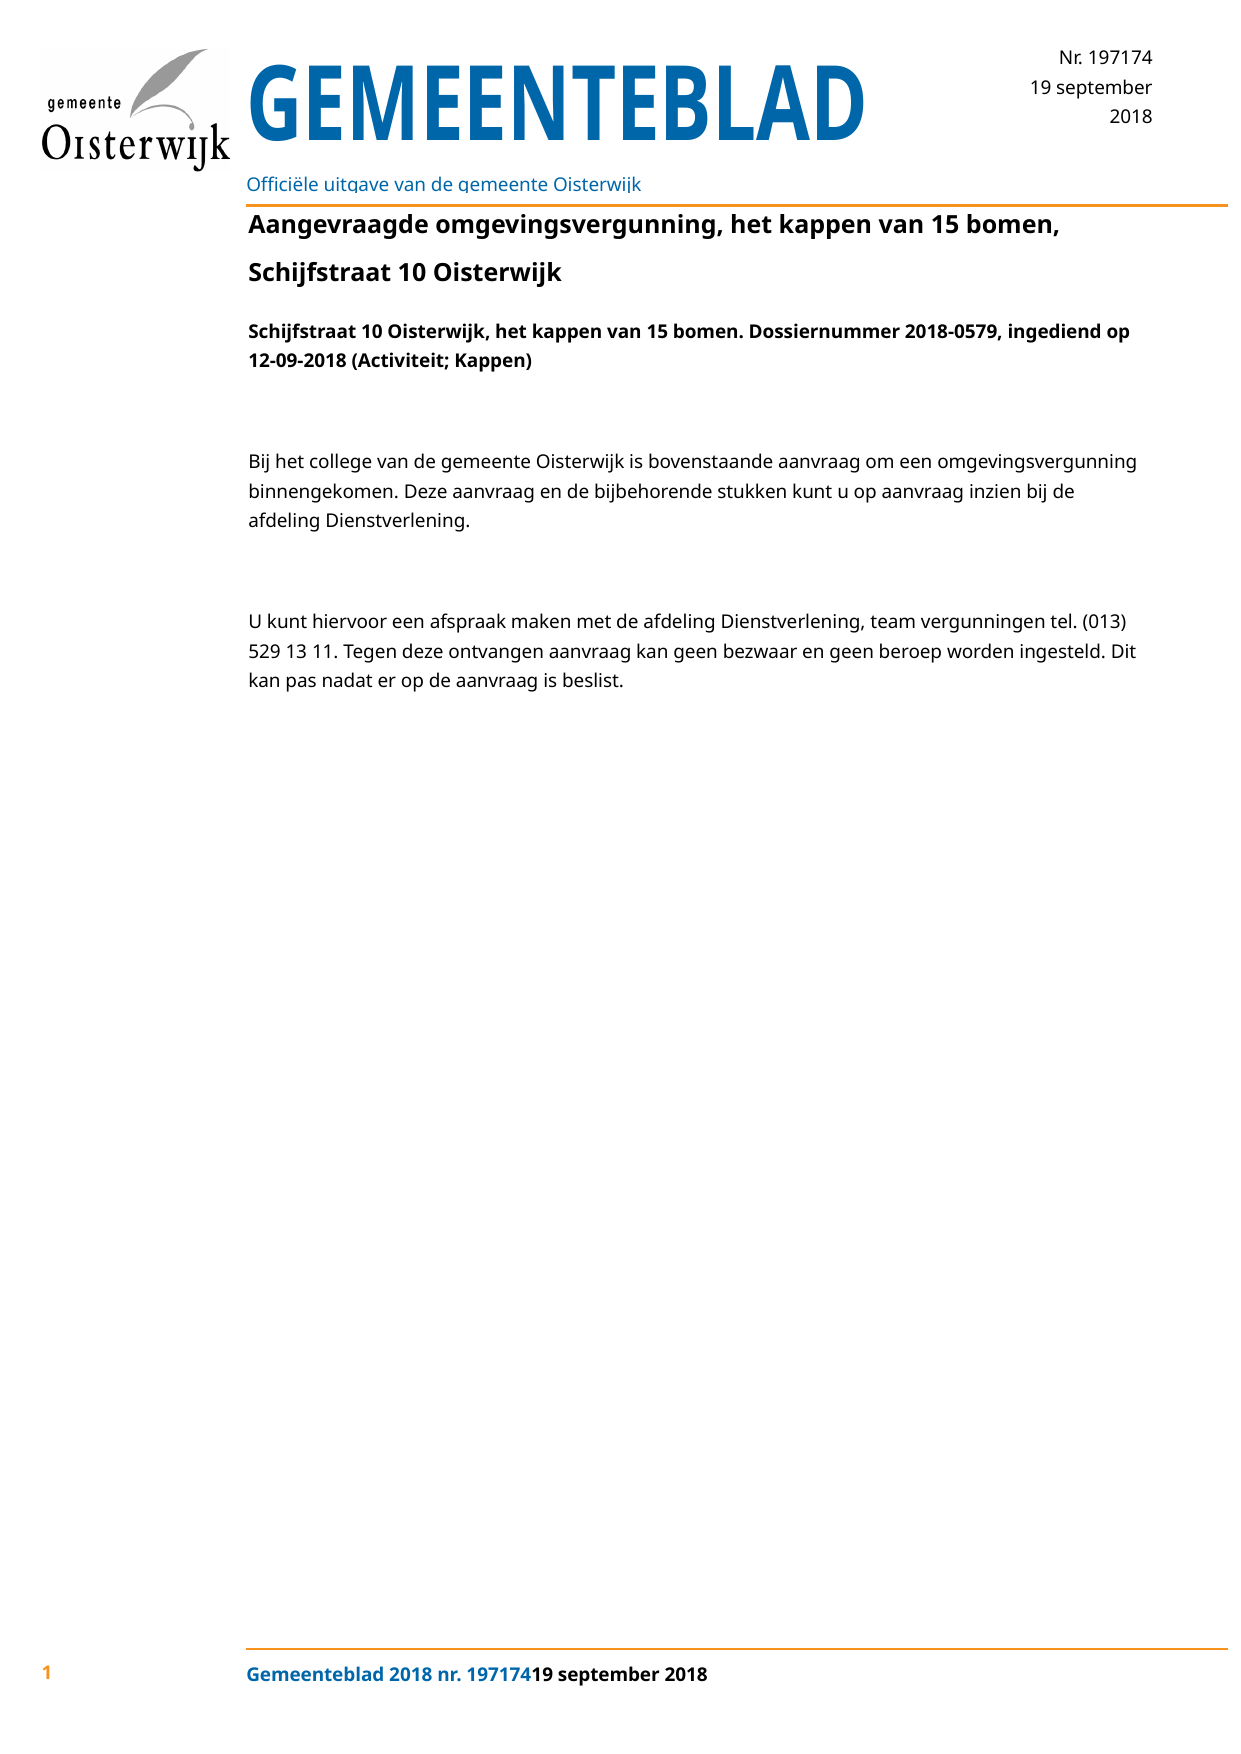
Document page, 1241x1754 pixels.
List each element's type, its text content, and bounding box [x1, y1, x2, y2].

picture [41, 47, 231, 172]
text Schijfstraat 10 Oisterwijk, het kappen van 15 bomen. Dossiernummer 2018-0579, ingediend op 12-09-2018 (Activiteit; Kappen) [248, 318, 1152, 373]
text U kunt hiervoor een afspraak maken met de afdeling Dienstverlening, team vergunningen tel. (013) 529 13 11. Tegen deze ontvangen aanvraag kan geen bezwaar en geen beroep worden ingesteld. Dit kan pas nadat er op de aanvraag is beslist. [248, 608, 1152, 693]
text Aangevraagde omgevingsvergunning, het kappen van 15 bomen, Schijfstraat 10 Oisterwijk [248, 207, 1152, 288]
text Bij het college van de gemeente Oisterwijk is bovenstaande aanvraag om een omgevingsvergunning binnengekomen. Deze aanvraag en de bijbehorende stukken kunt u op aanvraag inzien bij de afdeling Dienstverlening. [248, 448, 1152, 533]
